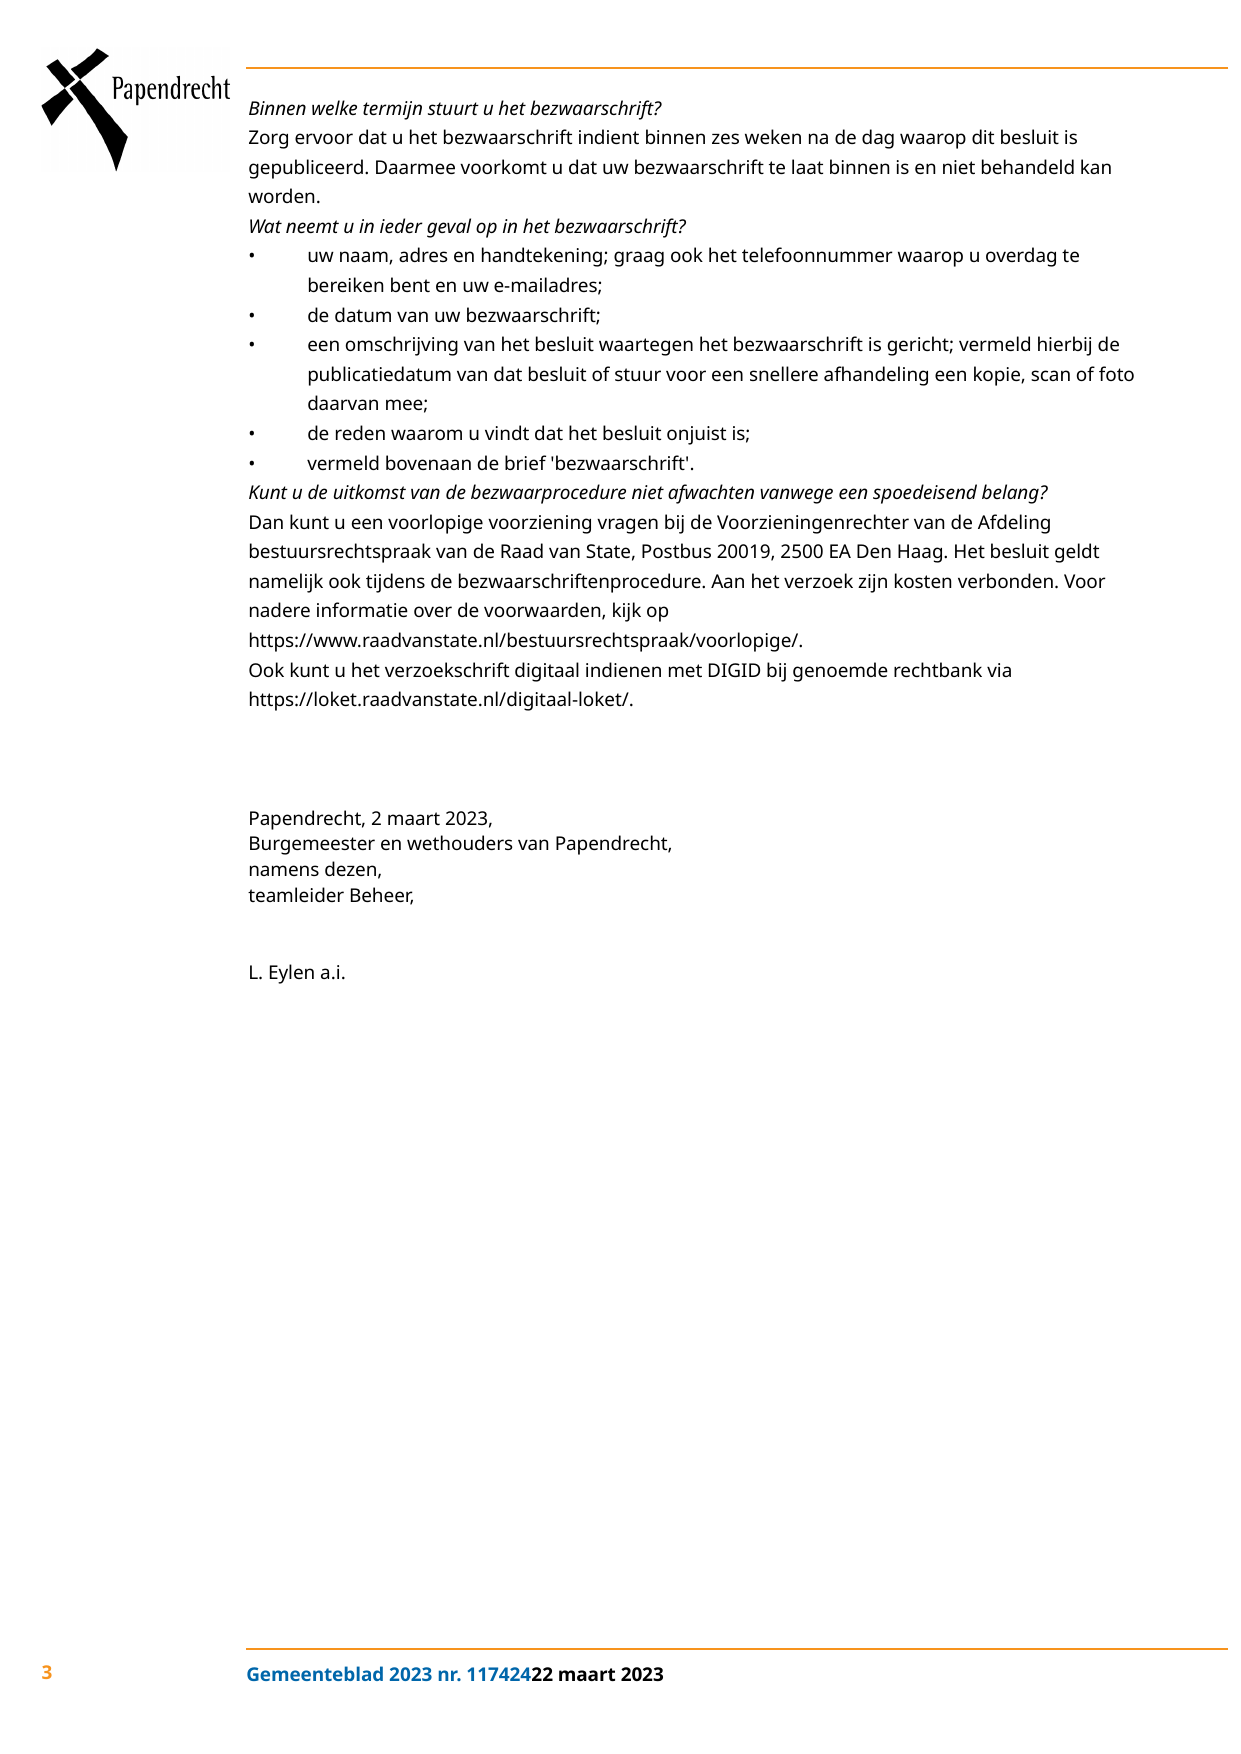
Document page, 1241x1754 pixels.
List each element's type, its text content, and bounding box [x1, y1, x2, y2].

text Burgemeester en wethouders van Papendrecht, [248, 831, 1152, 856]
list de reden waarom u vindt dat het besluit onjuist is; [248, 420, 1152, 446]
text Binnen welke termijn stuurt u het bezwaarschrift? [248, 95, 1152, 121]
text Papendrecht, 2 maart 2023, [248, 805, 1152, 831]
list uw naam, adres en handtekening; graag ook het telefoonnummer waarop u overdag te bereiken bent en uw e-mailadres; [248, 243, 1152, 298]
text Dan kunt u een voorlopige voorziening vragen bij de Voorzieningenrechter van de Afdeling bestuursrechtspraak van de Raad van State, Postbus 20019, 2500 EA Den Haag. Het besluit geldt namelijk ook tijdens de bezwaarschriftenprocedure. Aan het verzoek zijn kosten verbonden. Voor nadere informatie over de voorwaarden, kijk op https://www.raadvanstate.nl/bestuursrechtspraak/voorlopige/. [248, 509, 1152, 653]
text Wat neemt u in ieder geval op in het bezwaarschrift? [248, 213, 1152, 239]
list een omschrijving van het besluit waartegen het bezwaarschrift is gericht; vermeld hierbij de publicatiedatum van dat besluit of stuur voor een snellere afhandeling een kopie, scan of foto daarvan mee; [248, 331, 1152, 416]
picture [41, 47, 231, 172]
text Ook kunt u het verzoekschrift digitaal indienen met DIGID bij genoemde rechtbank via https://loket.raadvanstate.nl/digitaal-loket/. [248, 657, 1152, 712]
list de datum van uw bezwaarschrift; [248, 302, 1152, 328]
list vermeld bovenaan de brief 'bezwaarschrift'. [248, 450, 1152, 476]
text teamleider Beheer, [248, 882, 1152, 908]
text Zorg ervoor dat u het bezwaarschrift indient binnen zes weken na de dag waarop dit besluit is gepubliceerd. Daarmee voorkomt u dat uw bezwaarschrift te laat binnen is en niet behandeld kan worden. [248, 124, 1152, 209]
text Kunt u de uitkomst van de bezwaarprocedure niet afwachten vanwege een spoedeisend belang? [248, 479, 1152, 505]
text namens dezen, [248, 856, 1152, 882]
text L. Eylen a.i. [248, 959, 1152, 985]
